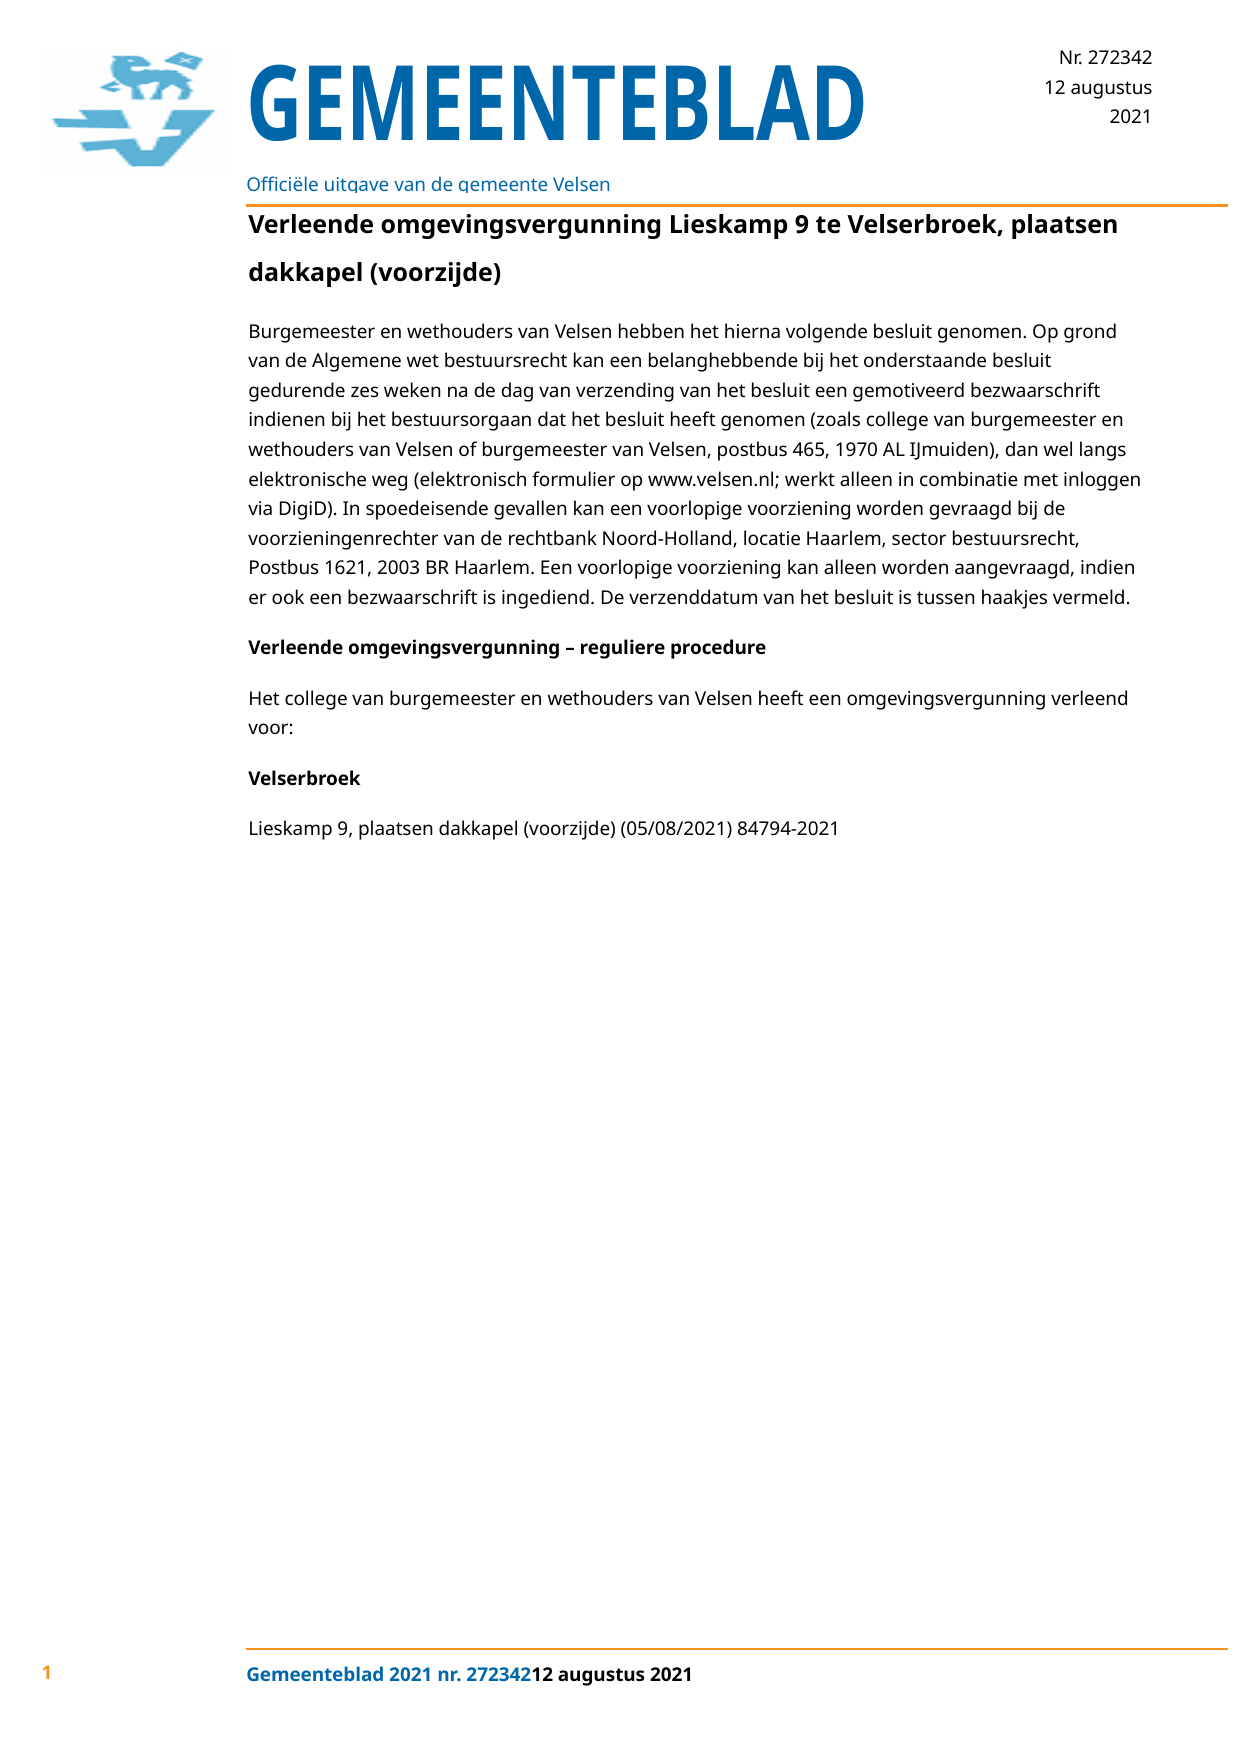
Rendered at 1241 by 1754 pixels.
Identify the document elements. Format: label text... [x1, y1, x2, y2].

picture [41, 47, 231, 172]
text Lieskamp 9, plaatsen dakkapel (voorzijde) (05/08/2021) 84794-2021 [248, 815, 1152, 841]
text Verleende omgevingsvergunning – reguliere procedure [248, 634, 1152, 660]
text Burgemeester en wethouders van Velsen hebben het hierna volgende besluit genomen. Op grond van de Algemene wet bestuursrecht kan een belanghebbende bij het onderstaande besluit gedurende zes weken na de dag van verzending van het besluit een gemotiveerd bezwaarschrift indienen bij het bestuursorgaan dat het besluit heeft genomen (zoals college van burgemeester en wethouders van Velsen of burgemeester van Velsen, postbus 465, 1970 AL IJmuiden), dan wel langs elektronische weg (elektronisch formulier op www.velsen.nl; werkt alleen in combinatie met inloggen via DigiD). In spoedeisende gevallen kan een voorlopige voorziening worden gevraagd bij de voorzieningenrechter van de rechtbank Noord-Holland, locatie Haarlem, sector bestuursrecht, Postbus 1621, 2003 BR Haarlem. Een voorlopige voorziening kan alleen worden aangevraagd, indien er ook een bezwaarschrift is ingediend. De verzenddatum van het besluit is tussen haakjes vermeld. [248, 318, 1152, 610]
text Verleende omgevingsvergunning Lieskamp 9 te Velserbroek, plaatsen dakkapel (voorzijde) [248, 207, 1152, 288]
text Het college van burgemeester en wethouders van Velsen heeft een omgevingsvergunning verleend voor: [248, 685, 1152, 740]
text Velserbroek [248, 765, 1152, 791]
